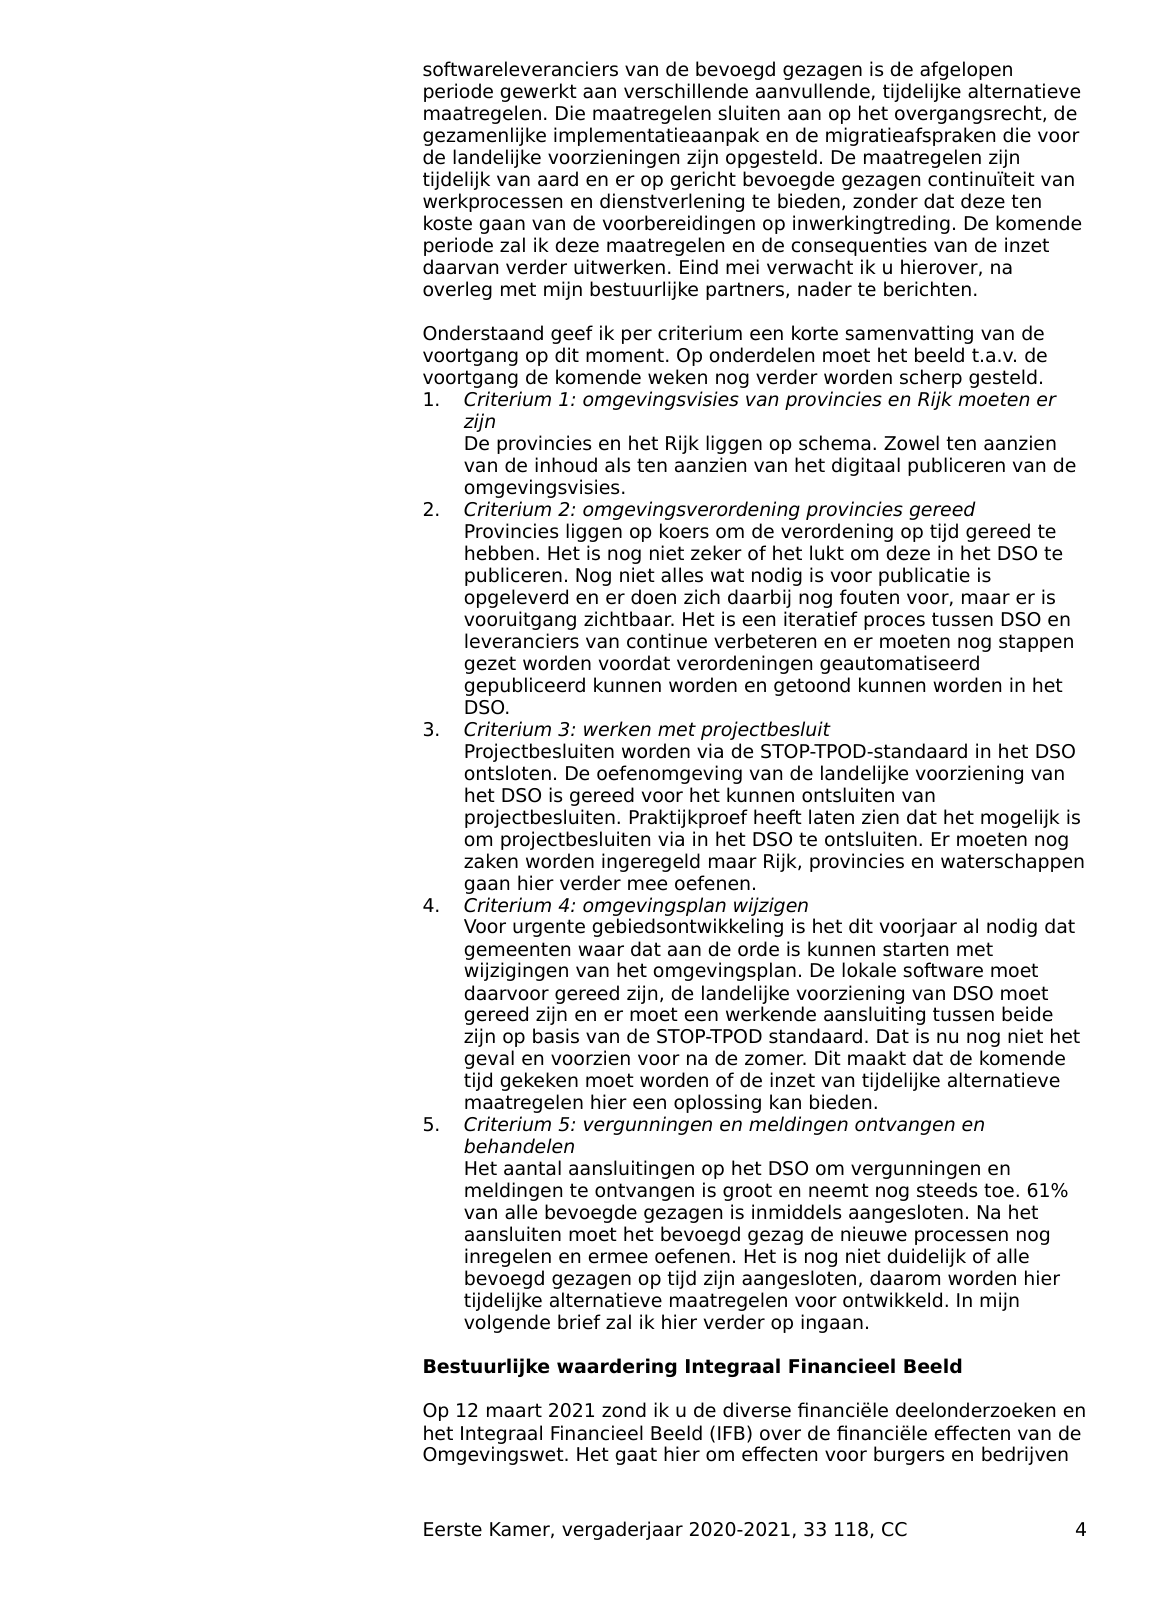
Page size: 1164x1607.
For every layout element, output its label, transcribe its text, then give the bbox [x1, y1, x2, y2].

subtitle Bestuurlijke waardering Integraal Financieel Beeld [422, 1356, 1087, 1378]
text Projectbesluiten worden via de STOP-TPOD-standaard in het DSO ontsloten. De oefenomgeving van de landelijke voorziening van het DSO is gereed voor het kunnen ontsluiten van projectbesluiten. Praktijkproef heeft laten zien dat het mogelijk is om projectbesluiten via in het DSO te ontsluiten. Er moeten nog zaken worden ingeregeld maar Rijk, provincies en waterschappen gaan hier verder mee oefenen. [464, 741, 1087, 894]
text Voor urgente gebiedsontwikkeling is het dit voorjaar al nodig dat gemeenten waar dat aan de orde is kunnen starten met wijzigingen van het omgevingsplan. De lokale software moet daarvoor gereed zijn, de landelijke voorziening van DSO moet gereed zijn en er moet een werkende aansluiting tussen beide zijn op basis van de STOP-TPOD standaard. Dat is nu nog niet het geval en voorzien voor na de zomer. Dit maakt dat de komende tijd gekeken moet worden of de inzet van tijdelijke alternatieve maatregelen hier een oplossing kan bieden. [464, 916, 1087, 1114]
text 5. Criterium 5: vergunningen en meldingen ontvangen en behandelen [422, 1114, 1087, 1158]
text 3. Criterium 3: werken met projectbesluit [422, 719, 1087, 741]
text Provincies liggen op koers om de verordening op tijd gereed te hebben. Het is nog niet zeker of het lukt om deze in het DSO te publiceren. Nog niet alles wat nodig is voor publicatie is opgeleverd en er doen zich daarbij nog fouten voor, maar er is vooruitgang zichtbaar. Het is een iteratief proces tussen DSO en leveranciers van continue verbeteren en er moeten nog stappen gezet worden voordat verordeningen geautomatiseerd gepubliceerd kunnen worden en getoond kunnen worden in het DSO. [464, 521, 1087, 719]
text 4. Criterium 4: omgevingsplan wijzigen [422, 894, 1087, 916]
text softwareleveranciers van de bevoegd gezagen is de afgelopen periode gewerkt aan verschillende aanvullende, tijdelijke alternatieve maatregelen. Die maatregelen sluiten aan op het overgangsrecht, de gezamenlijke implementatieaanpak en de migratieafspraken die voor de landelijke voorzieningen zijn opgesteld. De maatregelen zijn tijdelijk van aard en er op gericht bevoegde gezagen continuïteit van werkprocessen en dienstverlening te bieden, zonder dat deze ten koste gaan van de voorbereidingen op inwerkingtreding. De komende periode zal ik deze maatregelen en de consequenties van de inzet daarvan verder uitwerken. Eind mei verwacht ik u hierover, na overleg met mijn bestuurlijke partners, nader te berichten. [422, 59, 1087, 301]
text Op 12 maart 2021 zond ik u de diverse financiële deelonderzoeken en het Integraal Financieel Beeld (IFB) over de financiële effecten van de Omgevingswet. Het gaat hier om effecten voor burgers en bedrijven [422, 1400, 1087, 1466]
text Onderstaand geef ik per criterium een korte samenvatting van de voortgang op dit moment. Op onderdelen moet het beeld t.a.v. de voortgang de komende weken nog verder worden scherp gesteld. [422, 323, 1087, 389]
text 1. Criterium 1: omgevingsvisies van provincies en Rijk moeten er zijn [422, 389, 1087, 433]
text 2. Criterium 2: omgevingsverordening provincies gereed [422, 499, 1087, 521]
text Het aantal aansluitingen op het DSO om vergunningen en meldingen te ontvangen is groot en neemt nog steeds toe. 61% van alle bevoegde gezagen is inmiddels aangesloten. Na het aansluiten moet het bevoegd gezag de nieuwe processen nog inregelen en ermee oefenen. Het is nog niet duidelijk of alle bevoegd gezagen op tijd zijn aangesloten, daarom worden hier tijdelijke alternatieve maatregelen voor ontwikkeld. In mijn volgende brief zal ik hier verder op ingaan. [464, 1158, 1087, 1334]
text De provincies en het Rijk liggen op schema. Zowel ten aanzien van de inhoud als ten aanzien van het digitaal publiceren van de omgevingsvisies. [464, 433, 1087, 499]
